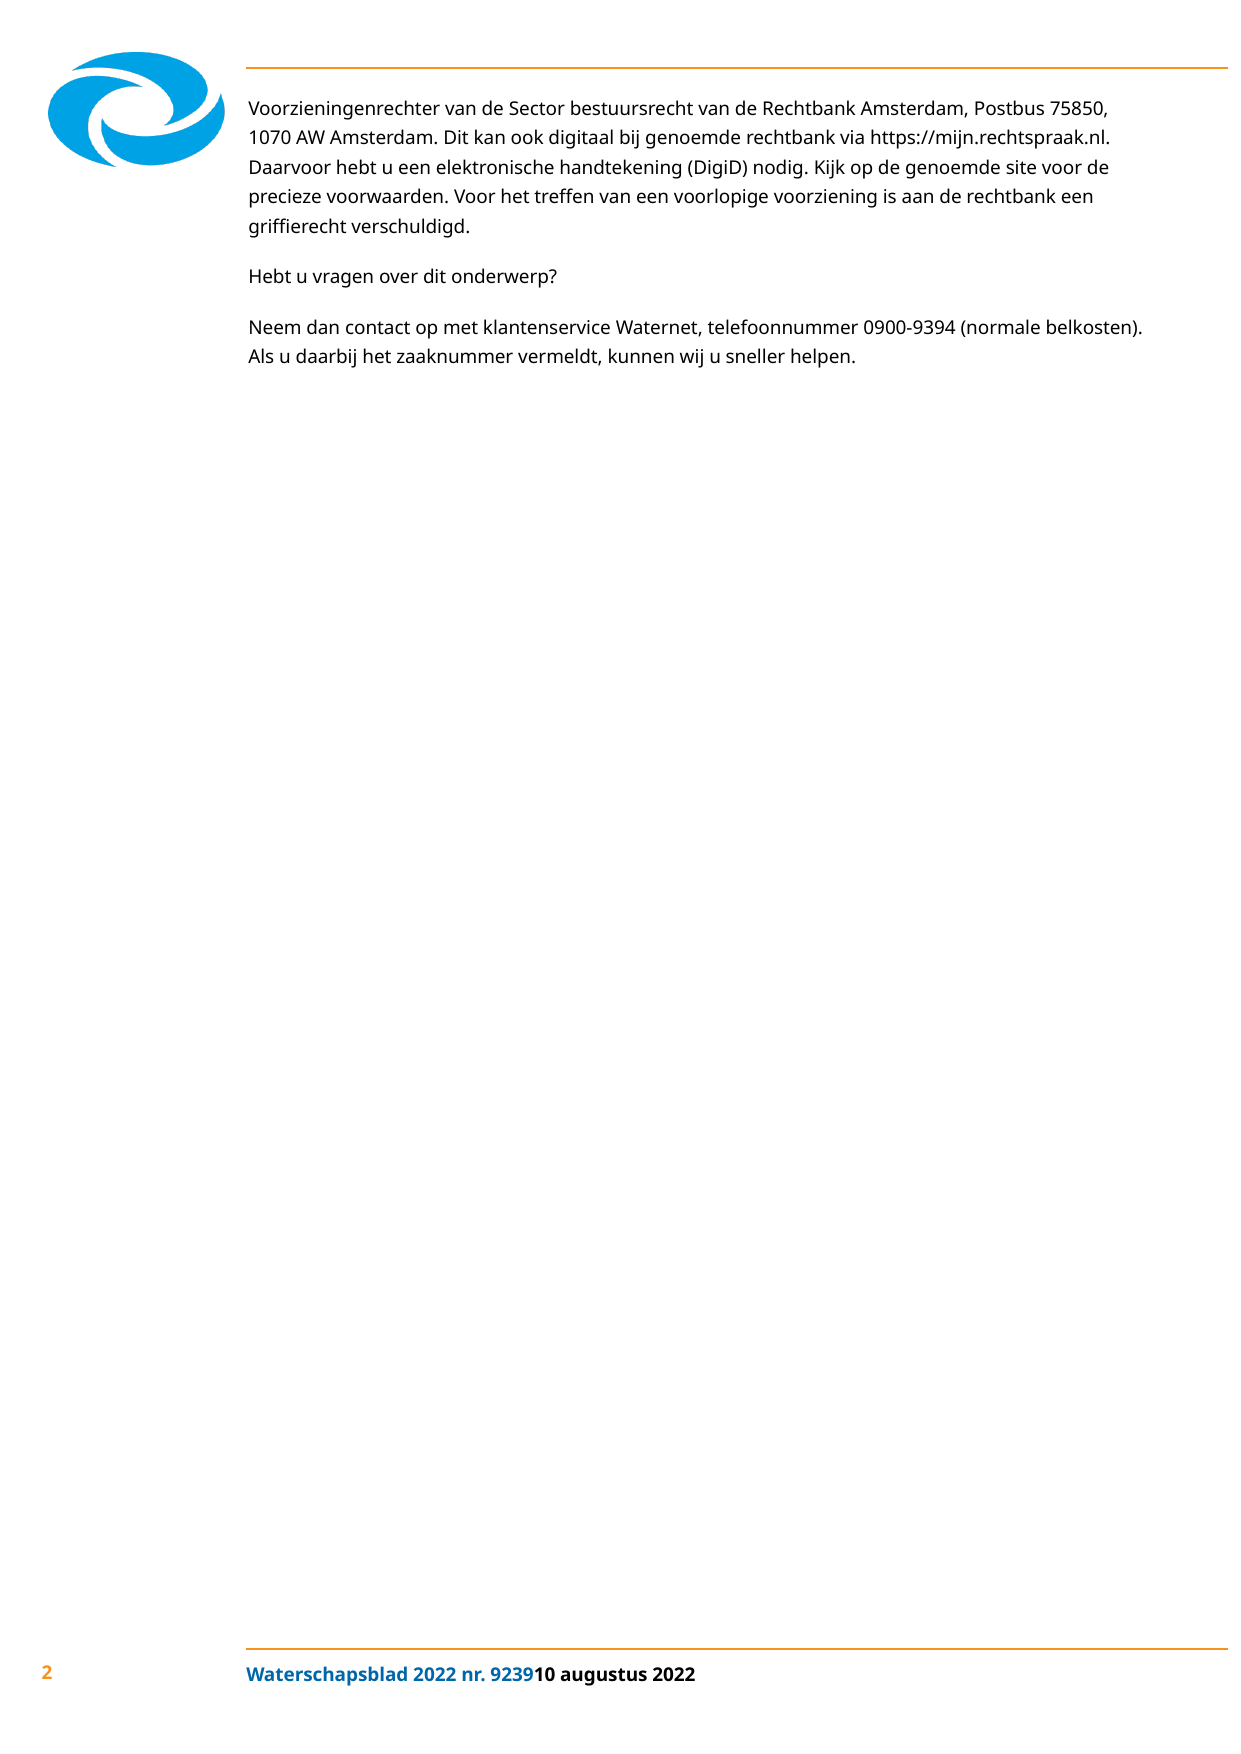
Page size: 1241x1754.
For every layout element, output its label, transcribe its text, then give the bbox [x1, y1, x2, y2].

text Neem dan contact op met klantenservice Waternet, telefoonnummer 0900-9394 (normale belkosten). Als u daarbij het zaaknummer vermeldt, kunnen wij u sneller helpen. [248, 314, 1152, 369]
picture [41, 47, 231, 172]
text Voorzieningenrechter van de Sector bestuursrecht van de Rechtbank Amsterdam, Postbus 75850, 1070 AW Amsterdam. Dit kan ook digitaal bij genoemde rechtbank via https://mijn.rechtspraak.nl. Daarvoor hebt u een elektronische handtekening (DigiD) nodig. Kijk op de genoemde site voor de precieze voorwaarden. Voor het treffen van een voorlopige voorziening is aan de rechtbank een griffierecht verschuldigd. [248, 95, 1152, 239]
text Hebt u vragen over dit onderwerp? [248, 263, 1152, 289]
